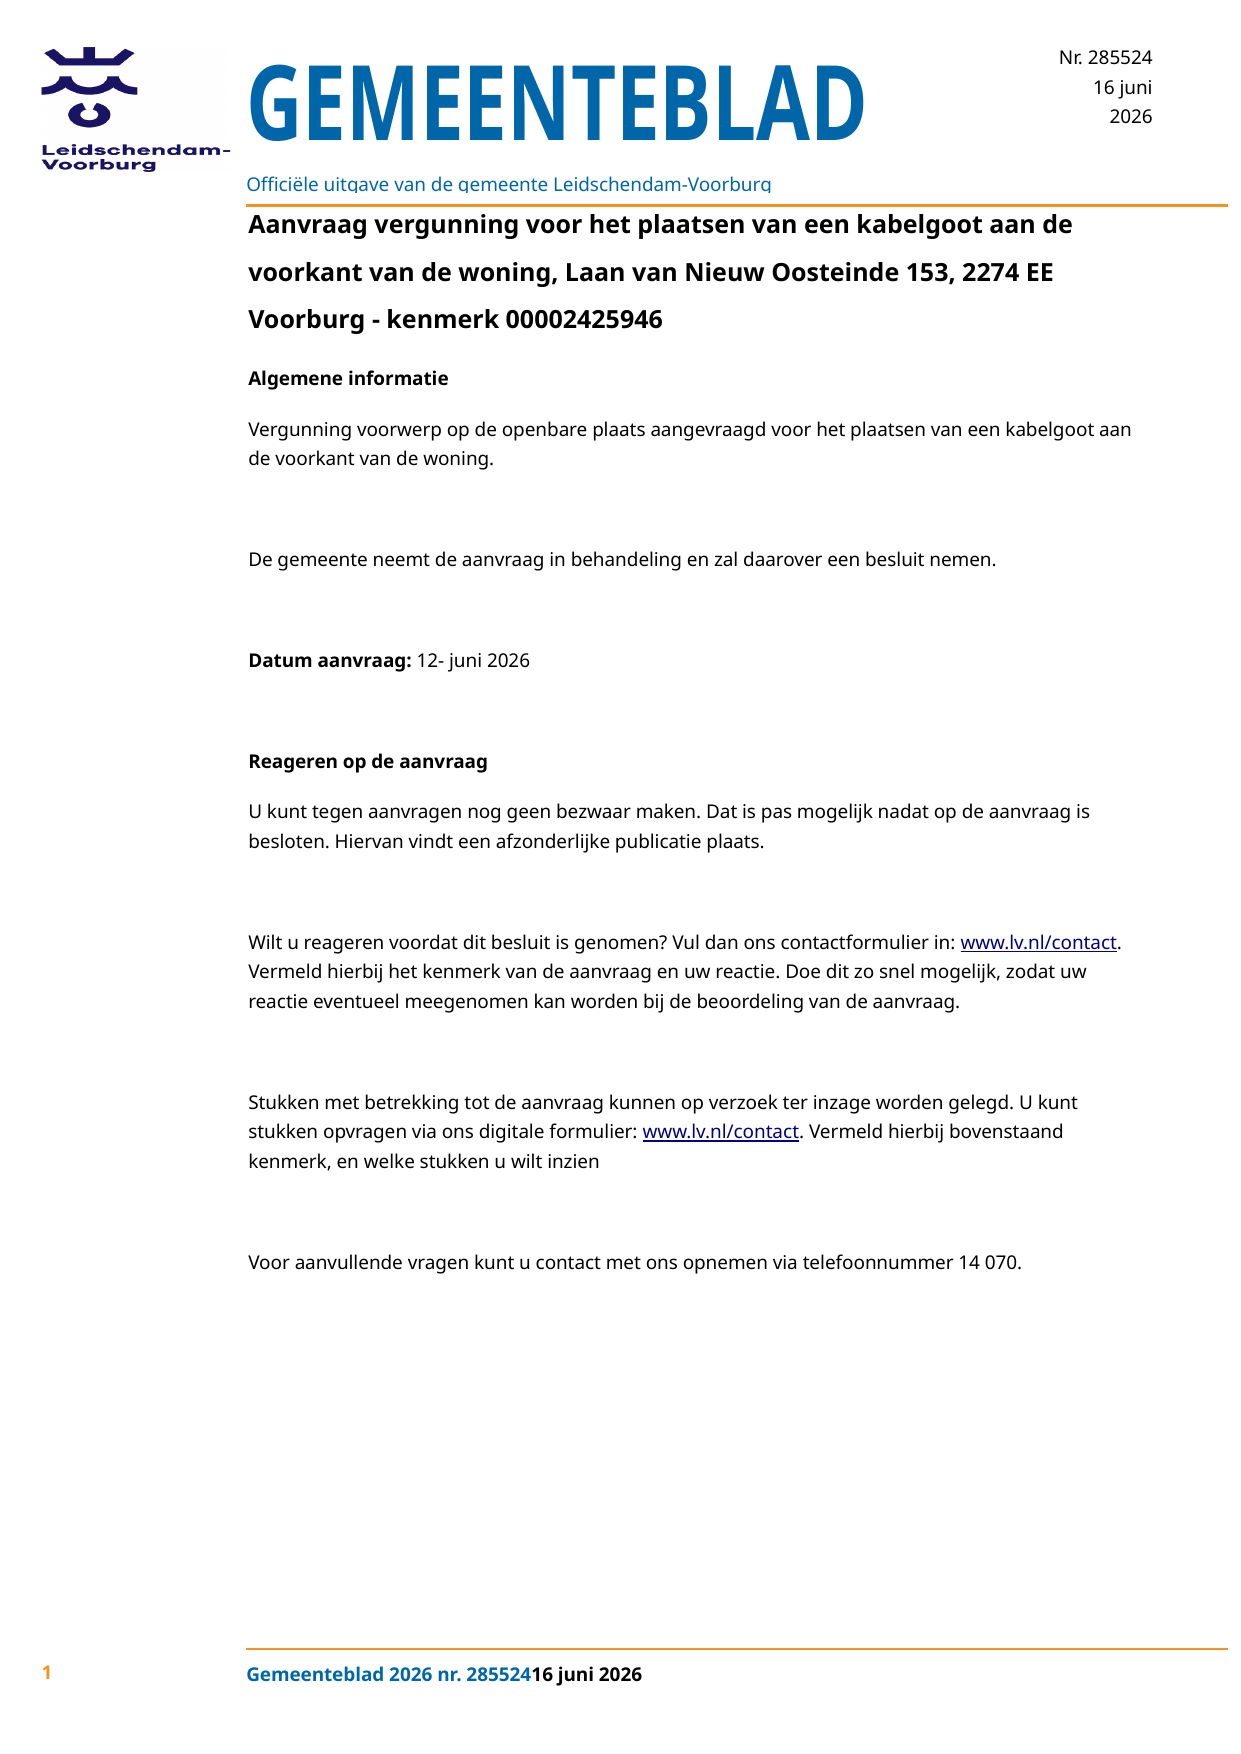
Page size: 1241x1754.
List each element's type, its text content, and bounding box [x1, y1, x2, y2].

text Vergunning voorwerp op de openbare plaats aangevraagd voor het plaatsen van een kabelgoot aan de voorkant van de woning. [248, 416, 1152, 471]
text U kunt tegen aanvragen nog geen bezwaar maken. Dat is pas mogelijk nadat op de aanvraag is besloten. Hiervan vindt een afzonderlijke publicatie plaats. [248, 798, 1152, 854]
text Wilt u reageren voordat dit besluit is genomen? Vul dan ons contactformulier in: www.lv.nl/contact. Vermeld hierbij het kenmerk van de aanvraag en uw reactie. Doe dit zo snel mogelijk, zodat uw reactie eventueel meegenomen kan worden bij de beoordeling van de aanvraag. [248, 929, 1152, 1014]
text Reageren op de aanvraag [248, 748, 1152, 774]
text Aanvraag vergunning voor het plaatsen van een kabelgoot aan de voorkant van de woning, Laan van Nieuw Oosteinde 153, 2274 EE Voorburg - kenmerk 00002425946 [248, 207, 1152, 336]
text Datum aanvraag: 12- juni 2026 [248, 647, 1152, 673]
text De gemeente neemt de aanvraag in behandeling en zal daarover een besluit nemen. [248, 546, 1152, 572]
text Algemene informatie [248, 366, 1152, 391]
text Stukken met betrekking tot de aanvraag kunnen op verzoek ter inzage worden gelegd. U kunt stukken opvragen via ons digitale formulier: www.lv.nl/contact. Vermeld hierbij bovenstaand kenmerk, en welke stukken u wilt inzien [248, 1089, 1152, 1174]
picture [41, 47, 231, 172]
text Voor aanvullende vragen kunt u contact met ons opnemen via telefoonnummer 14 070. [248, 1249, 1152, 1274]
